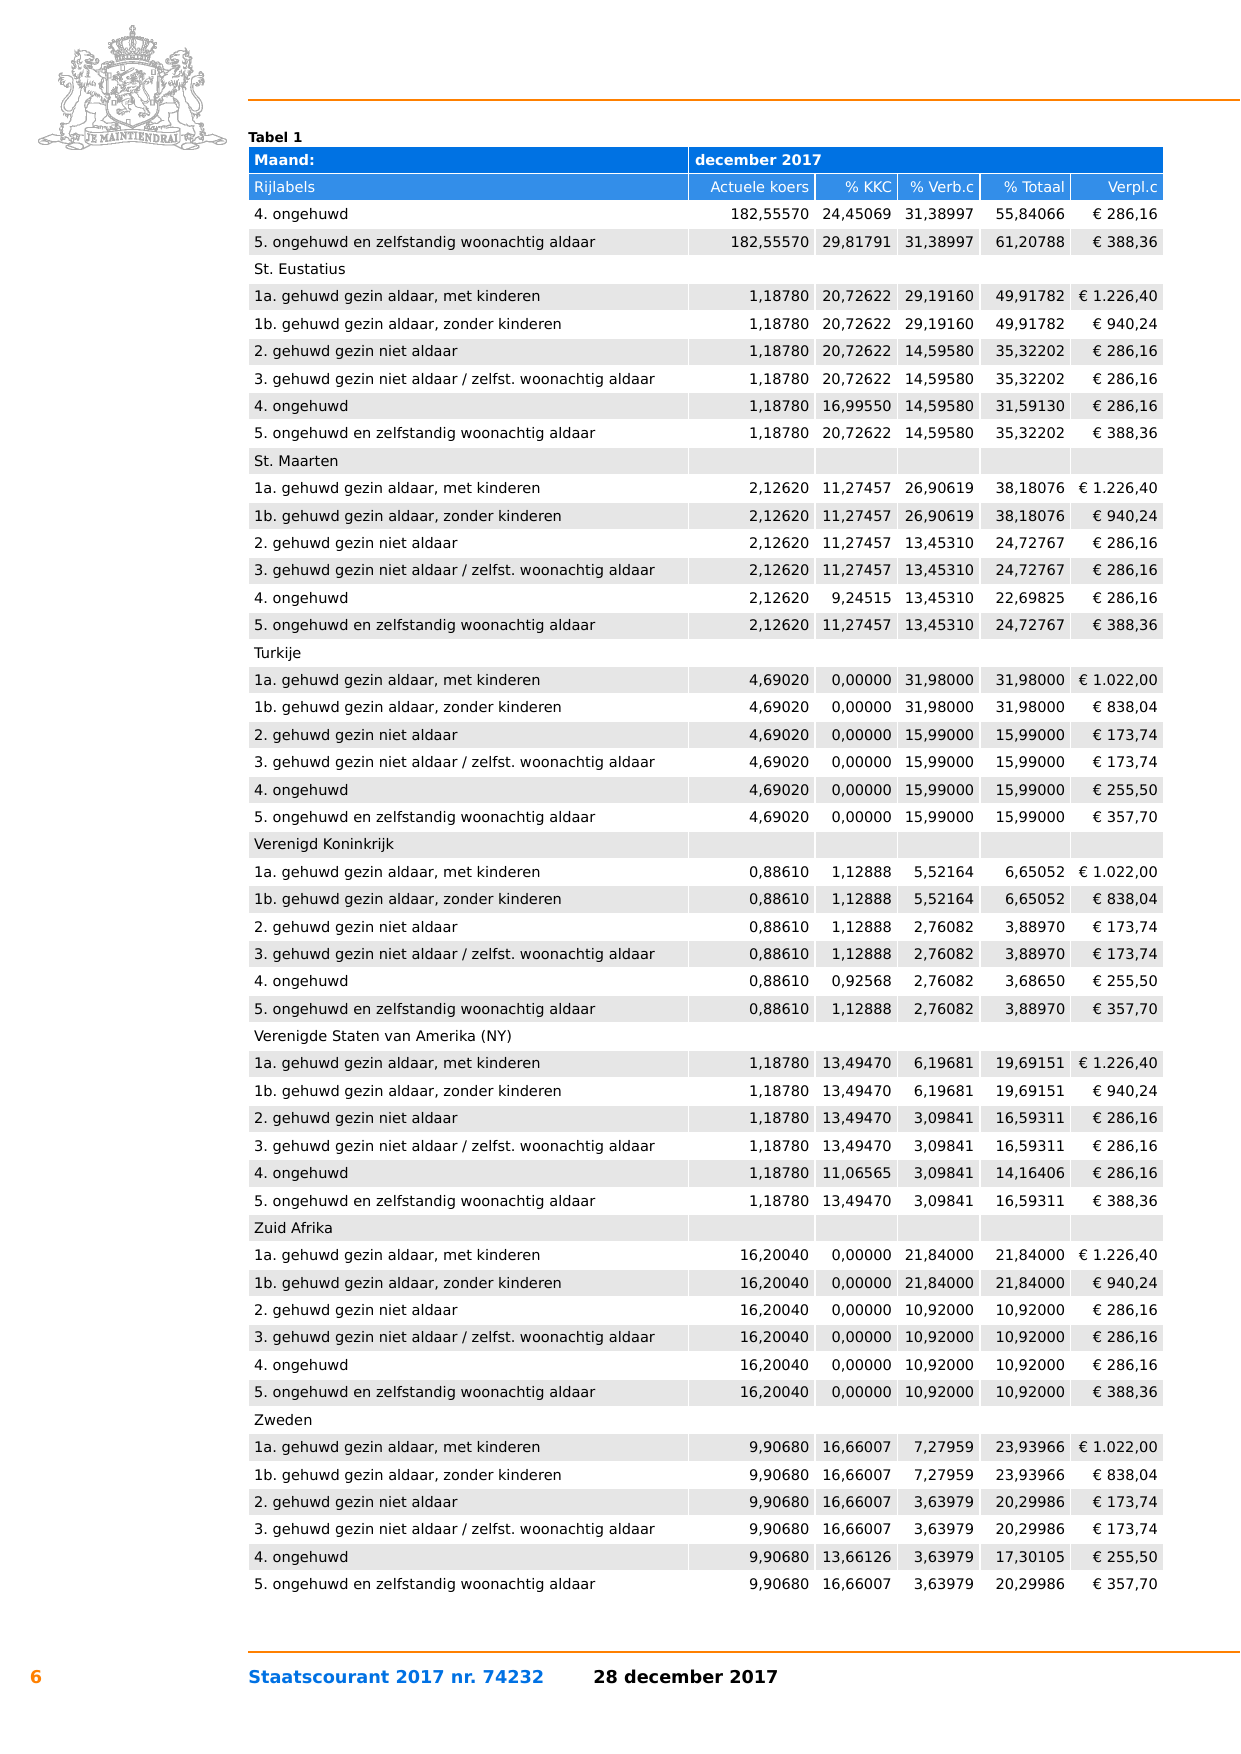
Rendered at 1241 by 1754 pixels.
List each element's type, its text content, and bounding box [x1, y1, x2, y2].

table_cell € 173,74 [1071, 941, 1163, 967]
table_cell 1b. gehuwd gezin aldaar, zonder kinderen [249, 1462, 688, 1488]
table_cell 1b. gehuwd gezin aldaar, zonder kinderen [249, 695, 688, 721]
table_cell 38,18076 [981, 475, 1070, 502]
table_cell 11,06565 [816, 1160, 897, 1187]
table_cell 16,20040 [689, 1297, 814, 1324]
table_cell 1,12888 [816, 886, 897, 913]
table_cell 1,12888 [816, 859, 897, 885]
table_cell 16,20040 [689, 1325, 814, 1351]
table_cell 49,91782 [981, 284, 1070, 310]
table_cell [816, 1215, 897, 1241]
table_cell 16,20040 [689, 1352, 814, 1378]
table_cell Maand: [249, 147, 688, 173]
table_cell 7,27959 [898, 1462, 979, 1488]
table_cell 182,55570 [689, 201, 814, 228]
table_cell € 388,36 [1071, 1380, 1163, 1406]
table_cell 19,69151 [981, 1051, 1070, 1077]
table_cell 4,69020 [689, 804, 814, 831]
table_cell € 286,16 [1071, 585, 1163, 611]
table_cell 3,68650 [981, 969, 1070, 995]
table_cell 0,00000 [816, 1297, 897, 1324]
table_cell € 940,24 [1071, 503, 1163, 529]
table_cell 4. ongehuwd [249, 1544, 688, 1570]
table_cell € 286,16 [1071, 1297, 1163, 1324]
table_cell 21,84000 [898, 1270, 979, 1296]
table_cell [816, 256, 897, 283]
table_cell 3,09841 [898, 1106, 979, 1132]
table_cell 3. gehuwd gezin niet aldaar / zelfst. woonachtig aldaar [249, 1133, 688, 1159]
table_cell 24,72767 [981, 558, 1070, 584]
table_cell 2. gehuwd gezin niet aldaar [249, 339, 688, 365]
table_cell december 2017 [689, 147, 1163, 173]
table_cell 22,69825 [981, 585, 1070, 611]
table_cell 13,66126 [816, 1544, 897, 1570]
table_cell 2. gehuwd gezin niet aldaar [249, 1106, 688, 1132]
table_cell 16,66007 [816, 1571, 897, 1598]
table_cell 2,12620 [689, 475, 814, 502]
table_cell 20,72622 [816, 339, 897, 365]
table_cell 5. ongehuwd en zelfstandig woonachtig aldaar [249, 229, 688, 255]
table_cell [981, 448, 1070, 474]
table_cell 14,59580 [898, 366, 979, 392]
table_cell [898, 1023, 979, 1050]
table_cell St. Maarten [249, 448, 688, 474]
table_cell 3. gehuwd gezin niet aldaar / zelfst. woonachtig aldaar [249, 1325, 688, 1351]
table_cell 35,32202 [981, 366, 1070, 392]
table_cell 3,09841 [898, 1133, 979, 1159]
table_cell 13,49470 [816, 1078, 897, 1104]
picture [38, 25, 227, 150]
table_cell 1,12888 [816, 941, 897, 967]
table_cell 2,12620 [689, 503, 814, 529]
table_cell Verpl.c [1071, 174, 1163, 200]
table_cell 1,18780 [689, 1078, 814, 1104]
table_cell 23,93966 [981, 1462, 1070, 1488]
table_cell Zweden [249, 1407, 688, 1433]
table_cell 15,99000 [898, 804, 979, 831]
table_cell 20,72622 [816, 421, 897, 447]
table_cell 15,99000 [981, 722, 1070, 748]
table_cell 31,38997 [898, 201, 979, 228]
table_cell 11,27457 [816, 503, 897, 529]
table_cell 15,99000 [898, 722, 979, 748]
table_cell 4. ongehuwd [249, 585, 688, 611]
table_cell 1a. gehuwd gezin aldaar, met kinderen [249, 1434, 688, 1461]
table_cell 7,27959 [898, 1434, 979, 1461]
table_cell 9,90680 [689, 1571, 814, 1598]
table_cell 3,09841 [898, 1188, 979, 1214]
table_cell 0,00000 [816, 1270, 897, 1296]
table_cell [689, 1215, 814, 1241]
table_cell 1a. gehuwd gezin aldaar, met kinderen [249, 475, 688, 502]
table_cell € 173,74 [1071, 1489, 1163, 1515]
table_cell € 255,50 [1071, 1544, 1163, 1570]
table_cell 0,00000 [816, 804, 897, 831]
table_cell 35,32202 [981, 339, 1070, 365]
table_cell 20,29986 [981, 1516, 1070, 1543]
table_cell [816, 1023, 897, 1050]
table_cell 20,29986 [981, 1489, 1070, 1515]
table_cell 10,92000 [981, 1297, 1070, 1324]
table_cell 1b. gehuwd gezin aldaar, zonder kinderen [249, 886, 688, 913]
table_cell 10,92000 [898, 1325, 979, 1351]
table_cell 15,99000 [981, 777, 1070, 803]
table_cell € 1.226,40 [1071, 1243, 1163, 1269]
table_cell 1a. gehuwd gezin aldaar, met kinderen [249, 284, 688, 310]
table_cell 6,65052 [981, 886, 1070, 913]
table_cell 16,66007 [816, 1434, 897, 1461]
table_cell 1a. gehuwd gezin aldaar, met kinderen [249, 1243, 688, 1269]
table_cell 2. gehuwd gezin niet aldaar [249, 530, 688, 557]
table_cell € 286,16 [1071, 1133, 1163, 1159]
table_cell [816, 448, 897, 474]
table_cell 31,98000 [981, 667, 1070, 693]
table_cell € 1.022,00 [1071, 667, 1163, 693]
table_cell € 173,74 [1071, 749, 1163, 776]
table_cell [1071, 832, 1163, 858]
table_cell 16,59311 [981, 1133, 1070, 1159]
table_cell € 173,74 [1071, 914, 1163, 940]
table_cell 38,18076 [981, 503, 1070, 529]
table_cell [898, 640, 979, 666]
table_cell 10,92000 [981, 1325, 1070, 1351]
table_cell 4. ongehuwd [249, 777, 688, 803]
table_cell 0,00000 [816, 1352, 897, 1378]
table_cell 1,18780 [689, 1051, 814, 1077]
table_cell € 286,16 [1071, 1325, 1163, 1351]
table_cell St. Eustatius [249, 256, 688, 283]
table_cell 6,19681 [898, 1078, 979, 1104]
table_cell 4. ongehuwd [249, 1352, 688, 1378]
table_cell 1,18780 [689, 393, 814, 419]
table_cell € 1.022,00 [1071, 1434, 1163, 1461]
table_cell 4,69020 [689, 722, 814, 748]
table_cell 0,00000 [816, 695, 897, 721]
table_cell 10,92000 [981, 1380, 1070, 1406]
table_cell 31,59130 [981, 393, 1070, 419]
table_cell € 255,50 [1071, 777, 1163, 803]
table_cell 0,88610 [689, 941, 814, 967]
table_cell 6,65052 [981, 859, 1070, 885]
table_cell [898, 832, 979, 858]
table_cell 13,49470 [816, 1051, 897, 1077]
table_cell 4,69020 [689, 695, 814, 721]
table_cell 5. ongehuwd en zelfstandig woonachtig aldaar [249, 1571, 688, 1598]
table_cell 13,49470 [816, 1133, 897, 1159]
table_cell 0,88610 [689, 886, 814, 913]
table_cell 0,00000 [816, 1380, 897, 1406]
table_cell [689, 256, 814, 283]
table_cell 55,84066 [981, 201, 1070, 228]
table_cell € 940,24 [1071, 311, 1163, 337]
table_cell [689, 448, 814, 474]
table_cell 0,00000 [816, 1243, 897, 1269]
table_cell [1071, 256, 1163, 283]
table_cell 19,69151 [981, 1078, 1070, 1104]
table_cell 13,45310 [898, 585, 979, 611]
table_cell 11,27457 [816, 475, 897, 502]
table_cell [981, 1407, 1070, 1433]
table_cell 10,92000 [898, 1297, 979, 1324]
table_cell 24,45069 [816, 201, 897, 228]
table_cell [1071, 640, 1163, 666]
table_cell 31,98000 [898, 695, 979, 721]
table_cell [981, 256, 1070, 283]
table_cell 29,81791 [816, 229, 897, 255]
table_cell 26,90619 [898, 475, 979, 502]
table_cell 16,20040 [689, 1243, 814, 1269]
table_cell € 388,36 [1071, 421, 1163, 447]
table_cell 0,88610 [689, 859, 814, 885]
table_cell 1,12888 [816, 996, 897, 1022]
table_cell 21,84000 [898, 1243, 979, 1269]
table_cell Rijlabels [249, 174, 688, 200]
table_cell [981, 1215, 1070, 1241]
table_cell 0,88610 [689, 914, 814, 940]
table_cell 20,72622 [816, 311, 897, 337]
table_cell 14,59580 [898, 339, 979, 365]
table_cell 31,98000 [898, 667, 979, 693]
table_cell € 1.226,40 [1071, 475, 1163, 502]
table_cell % KKC [816, 174, 897, 200]
table_cell 3,09841 [898, 1160, 979, 1187]
table_cell 49,91782 [981, 311, 1070, 337]
table_cell [898, 1407, 979, 1433]
table_cell 24,72767 [981, 613, 1070, 639]
table_cell € 286,16 [1071, 201, 1163, 228]
table_cell 2,12620 [689, 585, 814, 611]
table_cell 1,18780 [689, 284, 814, 310]
table_cell 2,76082 [898, 996, 979, 1022]
table_cell 13,49470 [816, 1188, 897, 1214]
table_cell € 357,70 [1071, 804, 1163, 831]
table_cell 16,99550 [816, 393, 897, 419]
table_cell € 1.022,00 [1071, 859, 1163, 885]
table_cell 15,99000 [981, 804, 1070, 831]
table_cell [1071, 1215, 1163, 1241]
table_cell 16,20040 [689, 1380, 814, 1406]
table_cell € 838,04 [1071, 695, 1163, 721]
table_cell 21,84000 [981, 1243, 1070, 1269]
table_cell € 1.226,40 [1071, 1051, 1163, 1077]
table_cell 0,00000 [816, 1325, 897, 1351]
table_cell 3. gehuwd gezin niet aldaar / zelfst. woonachtig aldaar [249, 558, 688, 584]
table_cell € 173,74 [1071, 722, 1163, 748]
table_cell 13,45310 [898, 530, 979, 557]
table_cell € 357,70 [1071, 1571, 1163, 1598]
table_cell 0,00000 [816, 749, 897, 776]
table_cell € 286,16 [1071, 1106, 1163, 1132]
table_cell 1,12888 [816, 914, 897, 940]
table_cell 10,92000 [898, 1380, 979, 1406]
table_cell 9,90680 [689, 1516, 814, 1543]
table_header Tabel 1 [248, 130, 1163, 146]
table_cell € 838,04 [1071, 886, 1163, 913]
table_cell 20,72622 [816, 366, 897, 392]
table_cell 4,69020 [689, 667, 814, 693]
table_cell % Verb.c [898, 174, 979, 200]
table_cell 3,88970 [981, 941, 1070, 967]
table_cell € 286,16 [1071, 393, 1163, 419]
table_cell 1b. gehuwd gezin aldaar, zonder kinderen [249, 1270, 688, 1296]
table_cell 5. ongehuwd en zelfstandig woonachtig aldaar [249, 1380, 688, 1406]
table_cell 5,52164 [898, 886, 979, 913]
table_cell 16,66007 [816, 1462, 897, 1488]
table_cell 0,88610 [689, 969, 814, 995]
table_cell [898, 1215, 979, 1241]
table_cell € 286,16 [1071, 558, 1163, 584]
table_cell 3. gehuwd gezin niet aldaar / zelfst. woonachtig aldaar [249, 941, 688, 967]
table_cell 1,18780 [689, 366, 814, 392]
table_cell 3. gehuwd gezin niet aldaar / zelfst. woonachtig aldaar [249, 366, 688, 392]
table_cell [1071, 1407, 1163, 1433]
table_cell 4,69020 [689, 777, 814, 803]
table_cell 1,18780 [689, 421, 814, 447]
table_cell 0,00000 [816, 722, 897, 748]
table_cell 1b. gehuwd gezin aldaar, zonder kinderen [249, 503, 688, 529]
table_cell 14,16406 [981, 1160, 1070, 1187]
table_cell [816, 1407, 897, 1433]
table_cell 2. gehuwd gezin niet aldaar [249, 1489, 688, 1515]
table_cell 16,66007 [816, 1489, 897, 1515]
table_cell € 286,16 [1071, 1160, 1163, 1187]
table_cell 1,18780 [689, 1133, 814, 1159]
table_cell 35,32202 [981, 421, 1070, 447]
table_cell 2. gehuwd gezin niet aldaar [249, 722, 688, 748]
table_cell 5. ongehuwd en zelfstandig woonachtig aldaar [249, 421, 688, 447]
table_cell 3,88970 [981, 914, 1070, 940]
table_cell 3,63979 [898, 1544, 979, 1570]
table_cell 1,18780 [689, 1188, 814, 1214]
table_cell 9,90680 [689, 1489, 814, 1515]
table_cell € 388,36 [1071, 613, 1163, 639]
table_cell [981, 1023, 1070, 1050]
table_cell 182,55570 [689, 229, 814, 255]
table_cell 15,99000 [981, 749, 1070, 776]
table_cell 26,90619 [898, 503, 979, 529]
table_cell € 940,24 [1071, 1270, 1163, 1296]
table_cell 31,38997 [898, 229, 979, 255]
table_cell 2,76082 [898, 914, 979, 940]
table_cell [898, 448, 979, 474]
table_cell 11,27457 [816, 613, 897, 639]
table_cell 0,00000 [816, 667, 897, 693]
table_cell 1,18780 [689, 339, 814, 365]
table_cell € 388,36 [1071, 1188, 1163, 1214]
table_cell 17,30105 [981, 1544, 1070, 1570]
table_cell 2,12620 [689, 530, 814, 557]
table_cell 0,88610 [689, 996, 814, 1022]
table_cell 14,59580 [898, 421, 979, 447]
table_cell 1a. gehuwd gezin aldaar, met kinderen [249, 1051, 688, 1077]
table_cell 23,93966 [981, 1434, 1070, 1461]
table_cell 5. ongehuwd en zelfstandig woonachtig aldaar [249, 996, 688, 1022]
table_cell 5. ongehuwd en zelfstandig woonachtig aldaar [249, 1188, 688, 1214]
table_cell 0,92568 [816, 969, 897, 995]
table_cell 9,90680 [689, 1462, 814, 1488]
table_cell [1071, 448, 1163, 474]
table_cell Verenigde Staten van Amerika (NY) [249, 1023, 688, 1050]
table_cell 20,29986 [981, 1571, 1070, 1598]
table_cell 1a. gehuwd gezin aldaar, met kinderen [249, 859, 688, 885]
table_cell € 940,24 [1071, 1078, 1163, 1104]
table_cell [689, 1023, 814, 1050]
table_cell 3. gehuwd gezin niet aldaar / zelfst. woonachtig aldaar [249, 1516, 688, 1543]
table_cell 9,90680 [689, 1434, 814, 1461]
table_cell 4. ongehuwd [249, 1160, 688, 1187]
table_cell Zuid Afrika [249, 1215, 688, 1241]
table_cell 11,27457 [816, 530, 897, 557]
table_cell [1071, 1023, 1163, 1050]
table_cell 61,20788 [981, 229, 1070, 255]
table_cell 13,49470 [816, 1106, 897, 1132]
table_cell € 388,36 [1071, 229, 1163, 255]
table_cell 5,52164 [898, 859, 979, 885]
table_cell 13,45310 [898, 558, 979, 584]
table_cell 16,59311 [981, 1106, 1070, 1132]
table_cell 29,19160 [898, 311, 979, 337]
table_cell Turkije [249, 640, 688, 666]
table_cell 15,99000 [898, 777, 979, 803]
table_cell [816, 640, 897, 666]
table_cell [689, 640, 814, 666]
table_cell [689, 1407, 814, 1433]
table_cell € 286,16 [1071, 339, 1163, 365]
table_cell 13,45310 [898, 613, 979, 639]
table_cell 2,12620 [689, 613, 814, 639]
table_cell 3,63979 [898, 1516, 979, 1543]
table_cell 16,59311 [981, 1188, 1070, 1214]
table_cell 5. ongehuwd en zelfstandig woonachtig aldaar [249, 804, 688, 831]
table_cell 1b. gehuwd gezin aldaar, zonder kinderen [249, 1078, 688, 1104]
table_cell € 286,16 [1071, 530, 1163, 557]
table_cell 14,59580 [898, 393, 979, 419]
table_cell 16,66007 [816, 1516, 897, 1543]
table_cell 6,19681 [898, 1051, 979, 1077]
table_cell 21,84000 [981, 1270, 1070, 1296]
table_cell [898, 256, 979, 283]
table_cell 4. ongehuwd [249, 201, 688, 228]
table_cell € 286,16 [1071, 366, 1163, 392]
table_cell 4. ongehuwd [249, 969, 688, 995]
table_cell 1,18780 [689, 1106, 814, 1132]
table_cell € 1.226,40 [1071, 284, 1163, 310]
table_cell 4,69020 [689, 749, 814, 776]
table_cell 4. ongehuwd [249, 393, 688, 419]
table_cell 15,99000 [898, 749, 979, 776]
table_cell 2. gehuwd gezin niet aldaar [249, 1297, 688, 1324]
table_cell 2. gehuwd gezin niet aldaar [249, 914, 688, 940]
table_cell 29,19160 [898, 284, 979, 310]
table_cell [981, 832, 1070, 858]
table_cell 31,98000 [981, 695, 1070, 721]
table_cell [816, 832, 897, 858]
table_cell 3. gehuwd gezin niet aldaar / zelfst. woonachtig aldaar [249, 749, 688, 776]
table_cell 10,92000 [981, 1352, 1070, 1378]
table_cell Verenigd Koninkrijk [249, 832, 688, 858]
table_cell 3,63979 [898, 1571, 979, 1598]
table_cell 11,27457 [816, 558, 897, 584]
table_cell [981, 640, 1070, 666]
table_cell € 286,16 [1071, 1352, 1163, 1378]
table_cell 2,76082 [898, 941, 979, 967]
table_cell % Totaal [981, 174, 1070, 200]
table_cell 3,88970 [981, 996, 1070, 1022]
table_cell 16,20040 [689, 1270, 814, 1296]
table_cell 1a. gehuwd gezin aldaar, met kinderen [249, 667, 688, 693]
table_cell € 255,50 [1071, 969, 1163, 995]
table_cell 1,18780 [689, 311, 814, 337]
table_cell 3,63979 [898, 1489, 979, 1515]
table_cell 2,12620 [689, 558, 814, 584]
table_cell € 838,04 [1071, 1462, 1163, 1488]
table_cell 9,90680 [689, 1544, 814, 1570]
table_cell 10,92000 [898, 1352, 979, 1378]
table_cell Actuele koers [689, 174, 814, 200]
table_cell 24,72767 [981, 530, 1070, 557]
table_cell € 357,70 [1071, 996, 1163, 1022]
table_cell [689, 832, 814, 858]
table_cell 1b. gehuwd gezin aldaar, zonder kinderen [249, 311, 688, 337]
table_cell 1,18780 [689, 1160, 814, 1187]
table_cell 0,00000 [816, 777, 897, 803]
table_cell € 173,74 [1071, 1516, 1163, 1543]
table_cell 9,24515 [816, 585, 897, 611]
table_cell 20,72622 [816, 284, 897, 310]
table_cell 5. ongehuwd en zelfstandig woonachtig aldaar [249, 613, 688, 639]
table_cell 2,76082 [898, 969, 979, 995]
